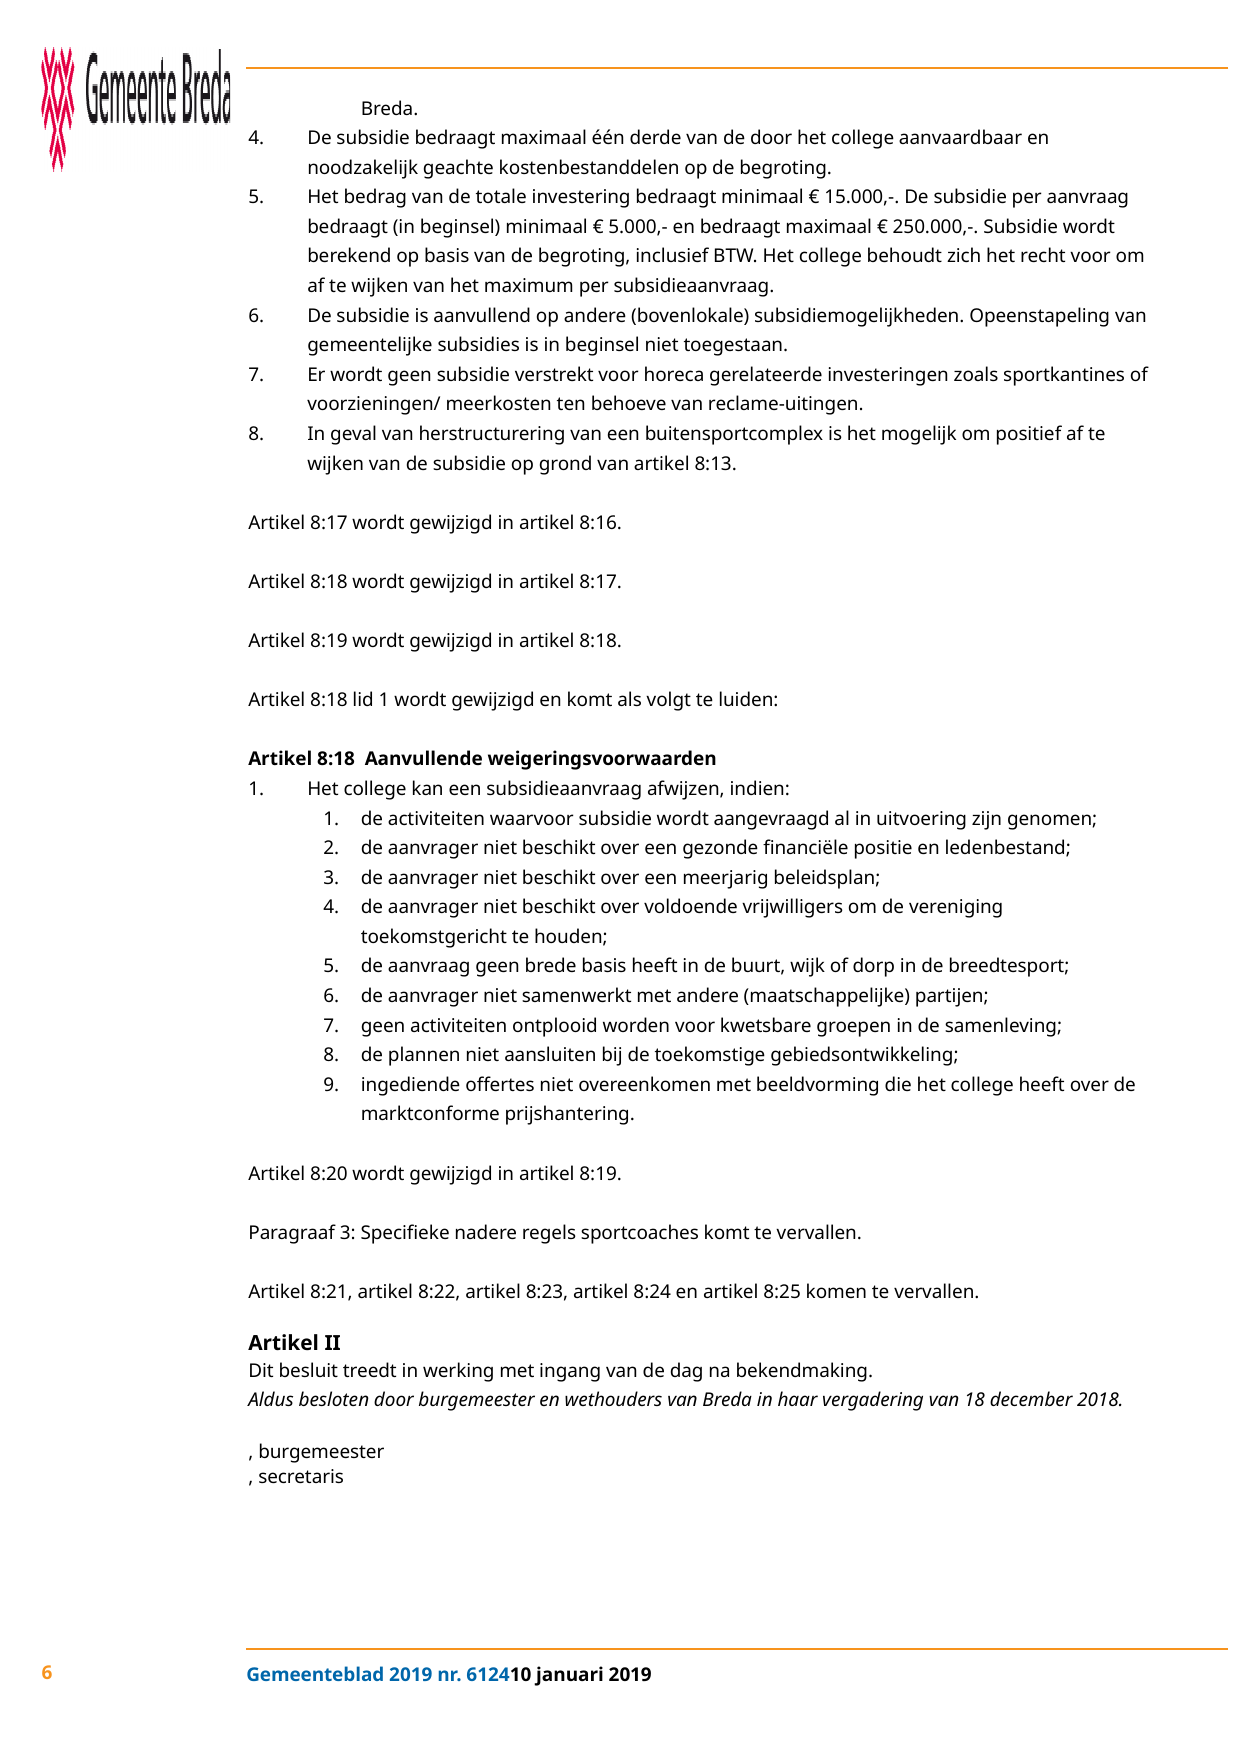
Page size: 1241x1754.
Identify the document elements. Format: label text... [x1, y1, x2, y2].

list De subsidie bedraagt maximaal één derde van de door het college aanvaardbaar en noodzakelijk geachte kostenbestanddelen op de begroting. [248, 124, 1152, 180]
list De subsidie is aanvullend op andere (bovenlokale) subsidiemogelijkheden. Opeenstapeling van gemeentelijke subsidies is in beginsel niet toegestaan. [248, 302, 1152, 357]
list de aanvrager niet beschikt over een meerjarig beleidsplan; [323, 864, 1152, 890]
list Er wordt geen subsidie verstrekt voor horeca gerelateerde investeringen zoals sportkantines of voorzieningen/ meerkosten ten behoeve van reclame-uitingen. [248, 361, 1152, 416]
list ingediende offertes niet overeenkomen met beeldvorming die het college heeft over de marktconforme prijshantering. [323, 1071, 1152, 1126]
list In geval van herstructurering van een buitensportcomplex is het mogelijk om positief af te wijken van de subsidie op grond van artikel 8:13. [248, 420, 1152, 476]
text Artikel 8:19 wordt gewijzigd in artikel 8:18. [248, 627, 1152, 653]
text Dit besluit treedt in werking met ingang van de dag na bekendmaking. [248, 1357, 1152, 1383]
list de aanvrager niet beschikt over voldoende vrijwilligers om de vereniging toekomstgericht te houden; [323, 893, 1152, 949]
list Breda. [323, 95, 1152, 121]
text Artikel II [248, 1328, 1152, 1357]
list Het bedrag van de totale investering bedraagt minimaal € 15.000,-. De subsidie per aanvraag bedraagt (in beginsel) minimaal € 5.000,- en bedraagt maximaal € 250.000,-. Subsidie wordt berekend op basis van de begroting, inclusief BTW. Het college behoudt zich het recht voor om af te wijken van het maximum per subsidieaanvraag. [248, 183, 1152, 298]
text , burgemeester [248, 1438, 1152, 1464]
picture [41, 47, 231, 172]
text Artikel 8:18 wordt gewijzigd in artikel 8:17. [248, 568, 1152, 594]
text , secretaris [248, 1464, 1152, 1489]
text Artikel 8:20 wordt gewijzigd in artikel 8:19. [248, 1160, 1152, 1186]
list geen activiteiten ontplooid worden voor kwetsbare groepen in de samenleving; [323, 1012, 1152, 1038]
list de aanvrager niet beschikt over een gezonde financiële positie en ledenbestand; [323, 834, 1152, 860]
text Artikel 8:17 wordt gewijzigd in artikel 8:16. [248, 509, 1152, 535]
text Aldus besloten door burgemeester en wethouders van Breda in haar vergadering van 18 december 2018. [248, 1387, 1152, 1412]
list de aanvraag geen brede basis heeft in de buurt, wijk of dorp in de breedtesport; [323, 953, 1152, 978]
text Artikel 8:21, artikel 8:22, artikel 8:23, artikel 8:24 en artikel 8:25 komen te vervallen. [248, 1278, 1152, 1304]
text Paragraaf 3: Specifieke nadere regels sportcoaches komt te vervallen. [248, 1219, 1152, 1245]
list de plannen niet aansluiten bij de toekomstige gebiedsontwikkeling; [323, 1041, 1152, 1067]
text Artikel 8:18 lid 1 wordt gewijzigd en komt als volgt te luiden: [248, 686, 1152, 712]
list de activiteiten waarvoor subsidie wordt aangevraagd al in uitvoering zijn genomen; [323, 805, 1152, 831]
list Het college kan een subsidieaanvraag afwijzen, indien: [248, 775, 1152, 801]
list de aanvrager niet samenwerkt met andere (maatschappelijke) partijen; [323, 982, 1152, 1008]
text Artikel 8:18 Aanvullende weigeringsvoorwaarden [248, 746, 1152, 771]
